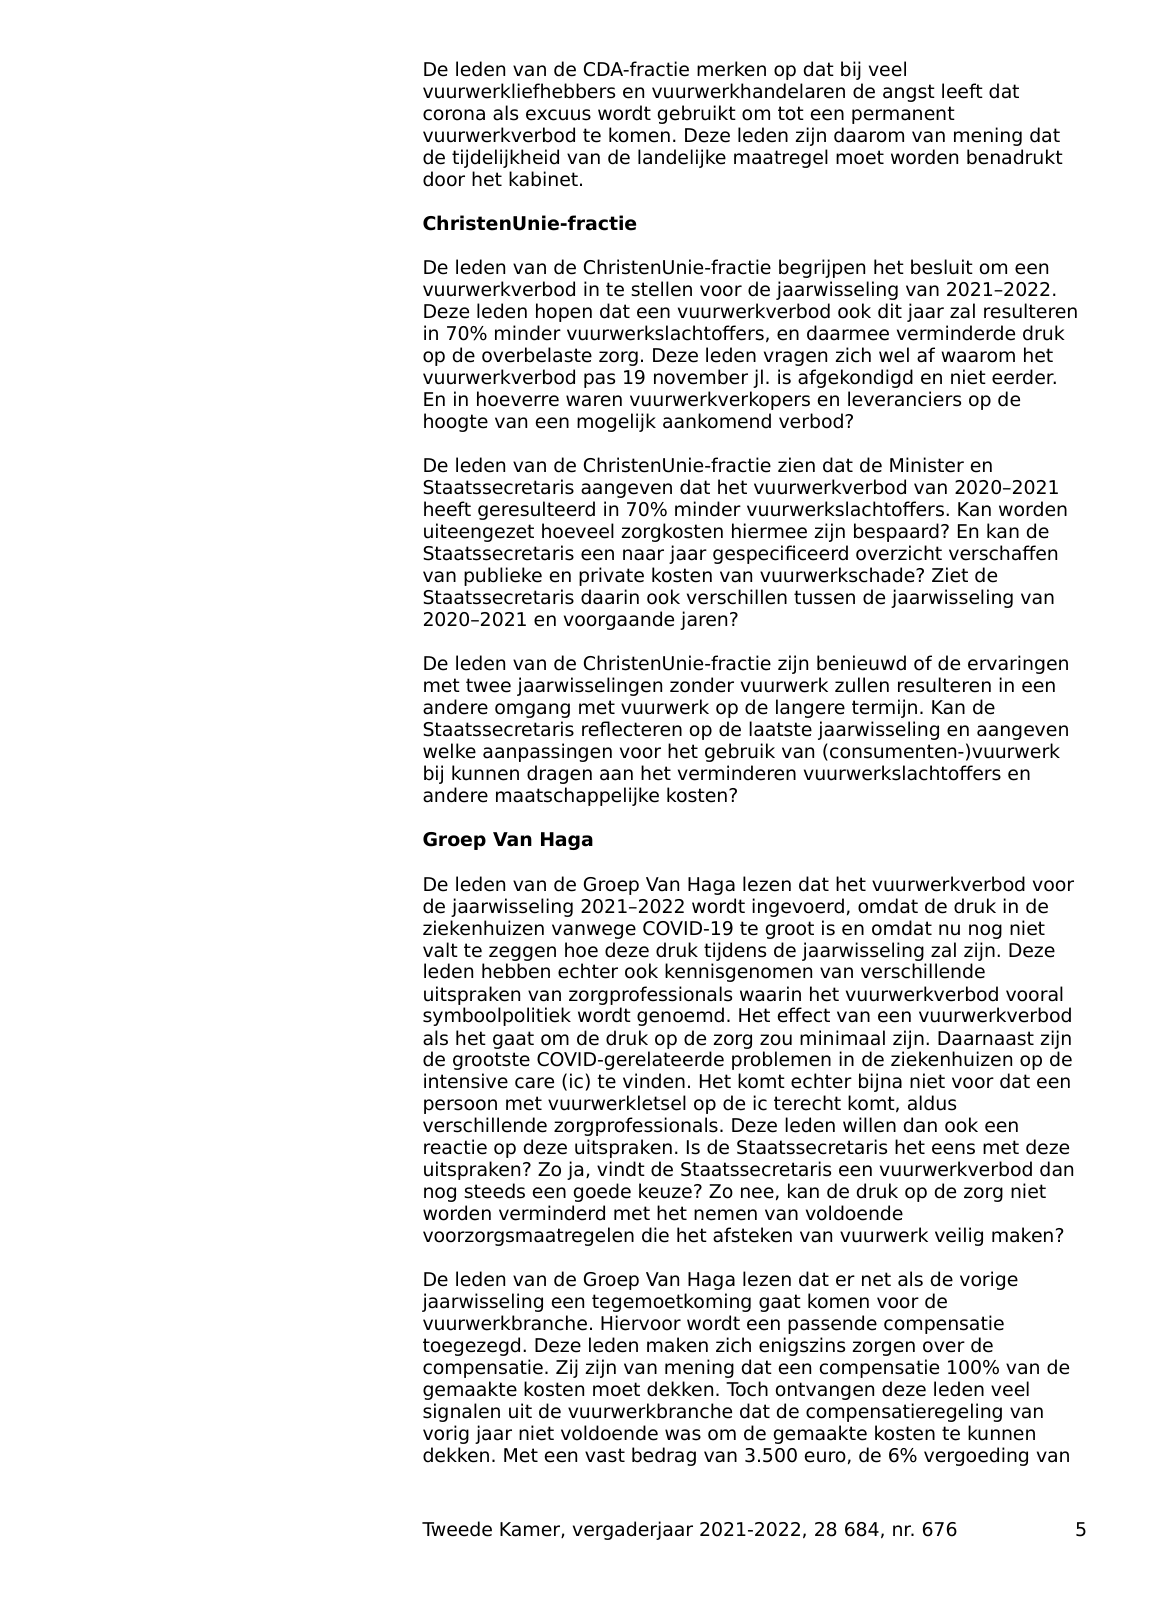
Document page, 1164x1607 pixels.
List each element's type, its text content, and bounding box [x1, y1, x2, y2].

subtitle ChristenUnie-fractie [422, 213, 1087, 235]
text De leden van de Groep Van Haga lezen dat het vuurwerkverbod voor de jaarwisseling 2021–2022 wordt ingevoerd, omdat de druk in de ziekenhuizen vanwege COVID-19 te groot is en omdat nu nog niet valt te zeggen hoe deze druk tijdens de jaarwisseling zal zijn. Deze leden hebben echter ook kennisgenomen van verschillende uitspraken van zorgprofessionals waarin het vuurwerkverbod vooral symboolpolitiek wordt genoemd. Het effect van een vuurwerkverbod als het gaat om de druk op de zorg zou minimaal zijn. Daarnaast zijn de grootste COVID-gerelateerde problemen in de ziekenhuizen op de intensive care (ic) te vinden. Het komt echter bijna niet voor dat een persoon met vuurwerkletsel op de ic terecht komt, aldus verschillende zorgprofessionals. Deze leden willen dan ook een reactie op deze uitspraken. Is de Staatssecretaris het eens met deze uitspraken? Zo ja, vindt de Staatssecretaris een vuurwerkverbod dan nog steeds een goede keuze? Zo nee, kan de druk op de zorg niet worden verminderd met het nemen van voldoende voorzorgsmaatregelen die het afsteken van vuurwerk veilig maken? [422, 873, 1087, 1247]
subtitle Groep Van Haga [422, 829, 1087, 851]
text De leden van de ChristenUnie-fractie zijn benieuwd of de ervaringen met twee jaarwisselingen zonder vuurwerk zullen resulteren in een andere omgang met vuurwerk op de langere termijn. Kan de Staatssecretaris reflecteren op de laatste jaarwisseling en aangeven welke aanpassingen voor het gebruik van (consumenten-)vuurwerk bij kunnen dragen aan het verminderen vuurwerkslachtoffers en andere maatschappelijke kosten? [422, 653, 1087, 807]
text De leden van de CDA-fractie merken op dat bij veel vuurwerkliefhebbers en vuurwerkhandelaren de angst leeft dat corona als excuus wordt gebruikt om tot een permanent vuurwerkverbod te komen. Deze leden zijn daarom van mening dat de tijdelijkheid van de landelijke maatregel moet worden benadrukt door het kabinet. [422, 59, 1087, 191]
text De leden van de ChristenUnie-fractie begrijpen het besluit om een vuurwerkverbod in te stellen voor de jaarwisseling van 2021–2022. Deze leden hopen dat een vuurwerkverbod ook dit jaar zal resulteren in 70% minder vuurwerkslachtoffers, en daarmee verminderde druk op de overbelaste zorg. Deze leden vragen zich wel af waarom het vuurwerkverbod pas 19 november jl. is afgekondigd en niet eerder. En in hoeverre waren vuurwerkverkopers en leveranciers op de hoogte van een mogelijk aankomend verbod? [422, 257, 1087, 433]
text De leden van de Groep Van Haga lezen dat er net als de vorige jaarwisseling een tegemoetkoming gaat komen voor de vuurwerkbranche. Hiervoor wordt een passende compensatie toegezegd. Deze leden maken zich enigszins zorgen over de compensatie. Zij zijn van mening dat een compensatie 100% van de gemaakte kosten moet dekken. Toch ontvangen deze leden veel signalen uit de vuurwerkbranche dat de compensatieregeling van vorig jaar niet voldoende was om de gemaakte kosten te kunnen dekken. Met een vast bedrag van 3.500 euro, de 6% vergoeding van [422, 1269, 1087, 1467]
text De leden van de ChristenUnie-fractie zien dat de Minister en Staatssecretaris aangeven dat het vuurwerkverbod van 2020–2021 heeft geresulteerd in 70% minder vuurwerkslachtoffers. Kan worden uiteengezet hoeveel zorgkosten hiermee zijn bespaard? En kan de Staatssecretaris een naar jaar gespecificeerd overzicht verschaffen van publieke en private kosten van vuurwerkschade? Ziet de Staatssecretaris daarin ook verschillen tussen de jaarwisseling van 2020–2021 en voorgaande jaren? [422, 455, 1087, 631]
